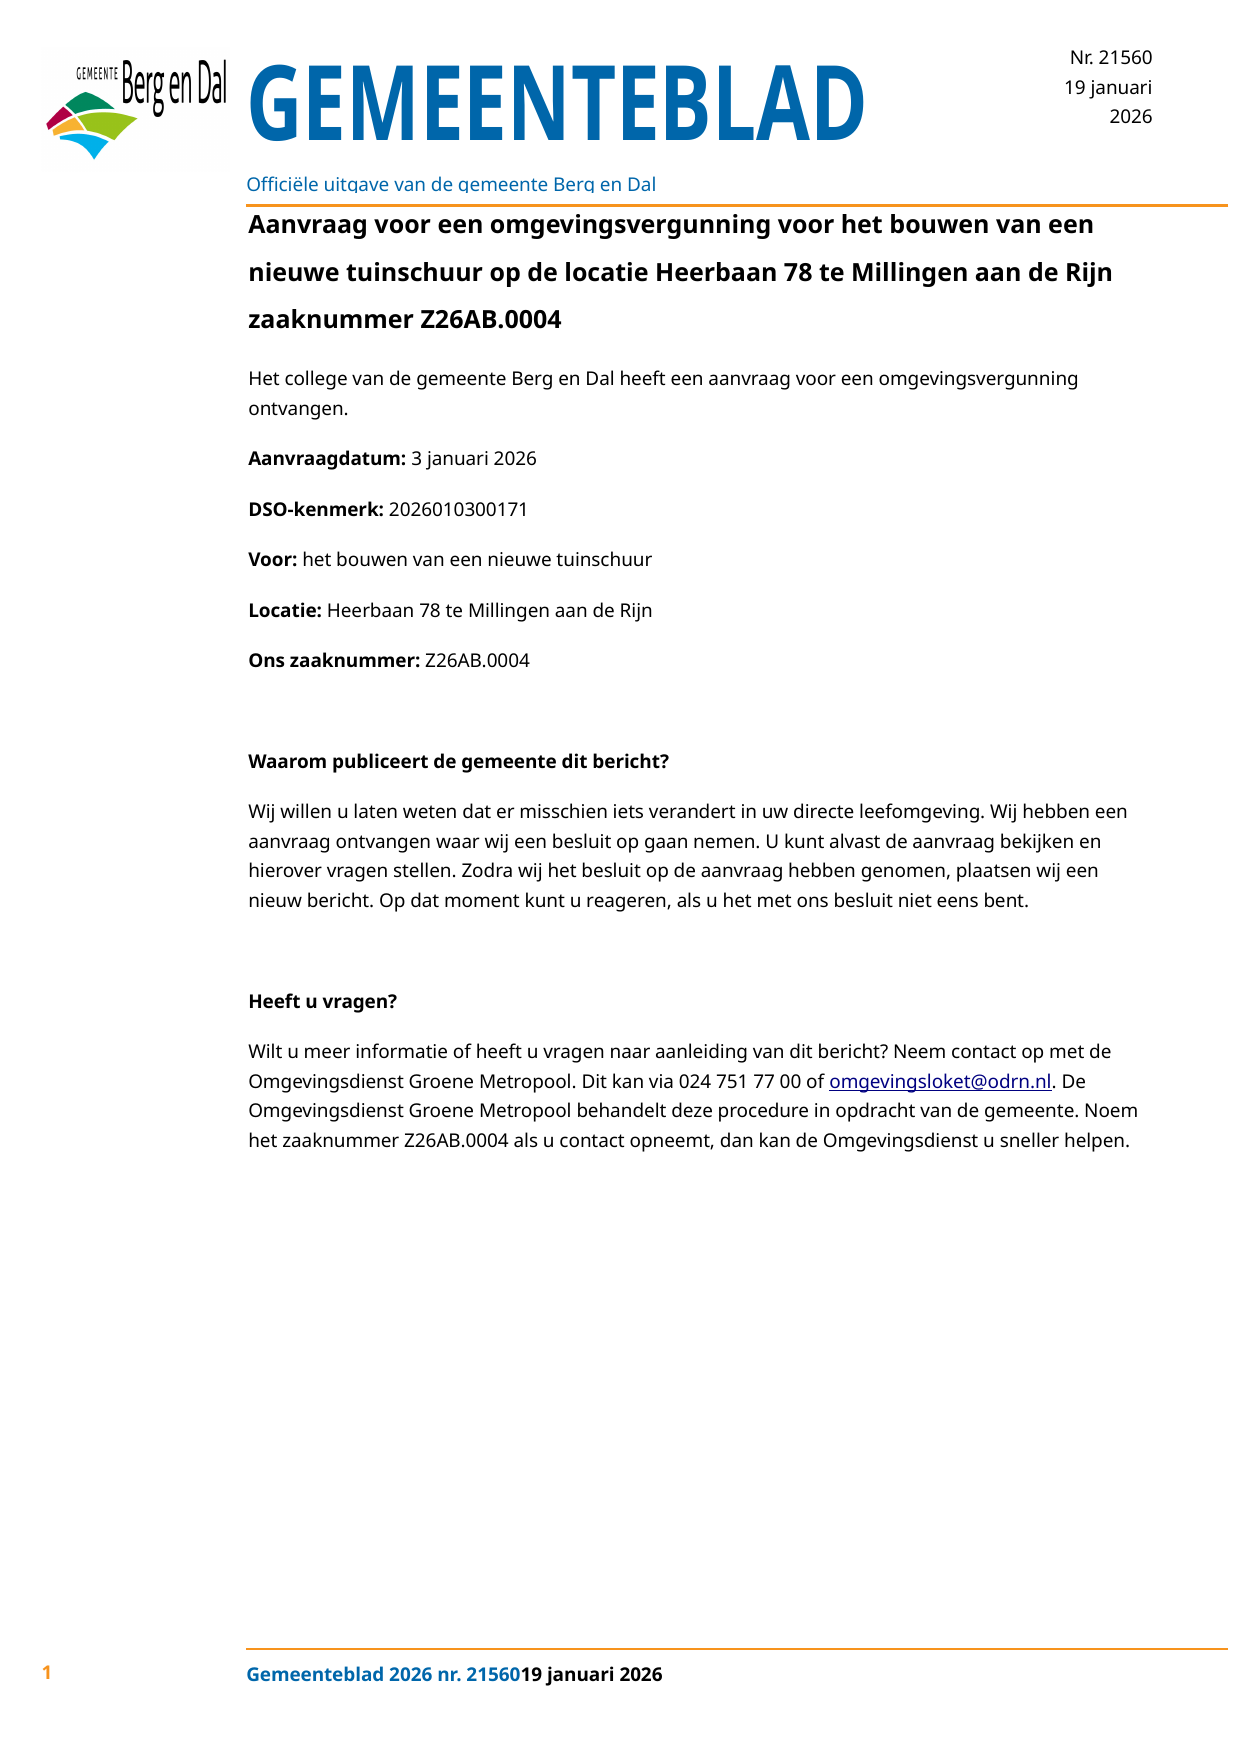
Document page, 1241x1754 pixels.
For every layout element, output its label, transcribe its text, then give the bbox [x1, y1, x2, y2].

text Voor: het bouwen van een nieuwe tuinschuur [248, 546, 1152, 572]
text Wilt u meer informatie of heeft u vragen naar aanleiding van dit bericht? Neem contact op met de Omgevingsdienst Groene Metropool. Dit kan via 024 751 77 00 of omgevingsloket@odrn.nl. De Omgevingsdienst Groene Metropool behandelt deze procedure in opdracht van de gemeente. Noem het zaaknummer Z26AB.0004 als u contact opneemt, dan kan de Omgevingsdienst u sneller helpen. [248, 1038, 1152, 1153]
picture [41, 47, 231, 172]
text Locatie: Heerbaan 78 te Millingen aan de Rijn [248, 597, 1152, 622]
text Ons zaaknummer: Z26AB.0004 [248, 647, 1152, 673]
text Het college van de gemeente Berg en Dal heeft een aanvraag voor een omgevingsvergunning ontvangen. [248, 366, 1152, 421]
text Heeft u vragen? [248, 988, 1152, 1014]
text DSO-kenmerk: 2026010300171 [248, 496, 1152, 522]
text Waarom publiceert de gemeente dit bericht? [248, 748, 1152, 774]
text Aanvraagdatum: 3 januari 2026 [248, 446, 1152, 471]
text Aanvraag voor een omgevingsvergunning voor het bouwen van een nieuwe tuinschuur op de locatie Heerbaan 78 te Millingen aan de Rijn zaaknummer Z26AB.0004 [248, 207, 1152, 336]
text Wij willen u laten weten dat er misschien iets verandert in uw directe leefomgeving. Wij hebben een aanvraag ontvangen waar wij een besluit op gaan nemen. U kunt alvast de aanvraag bekijken en hierover vragen stellen. Zodra wij het besluit op de aanvraag hebben genomen, plaatsen wij een nieuw bericht. Op dat moment kunt u reageren, als u het met ons besluit niet eens bent. [248, 798, 1152, 913]
